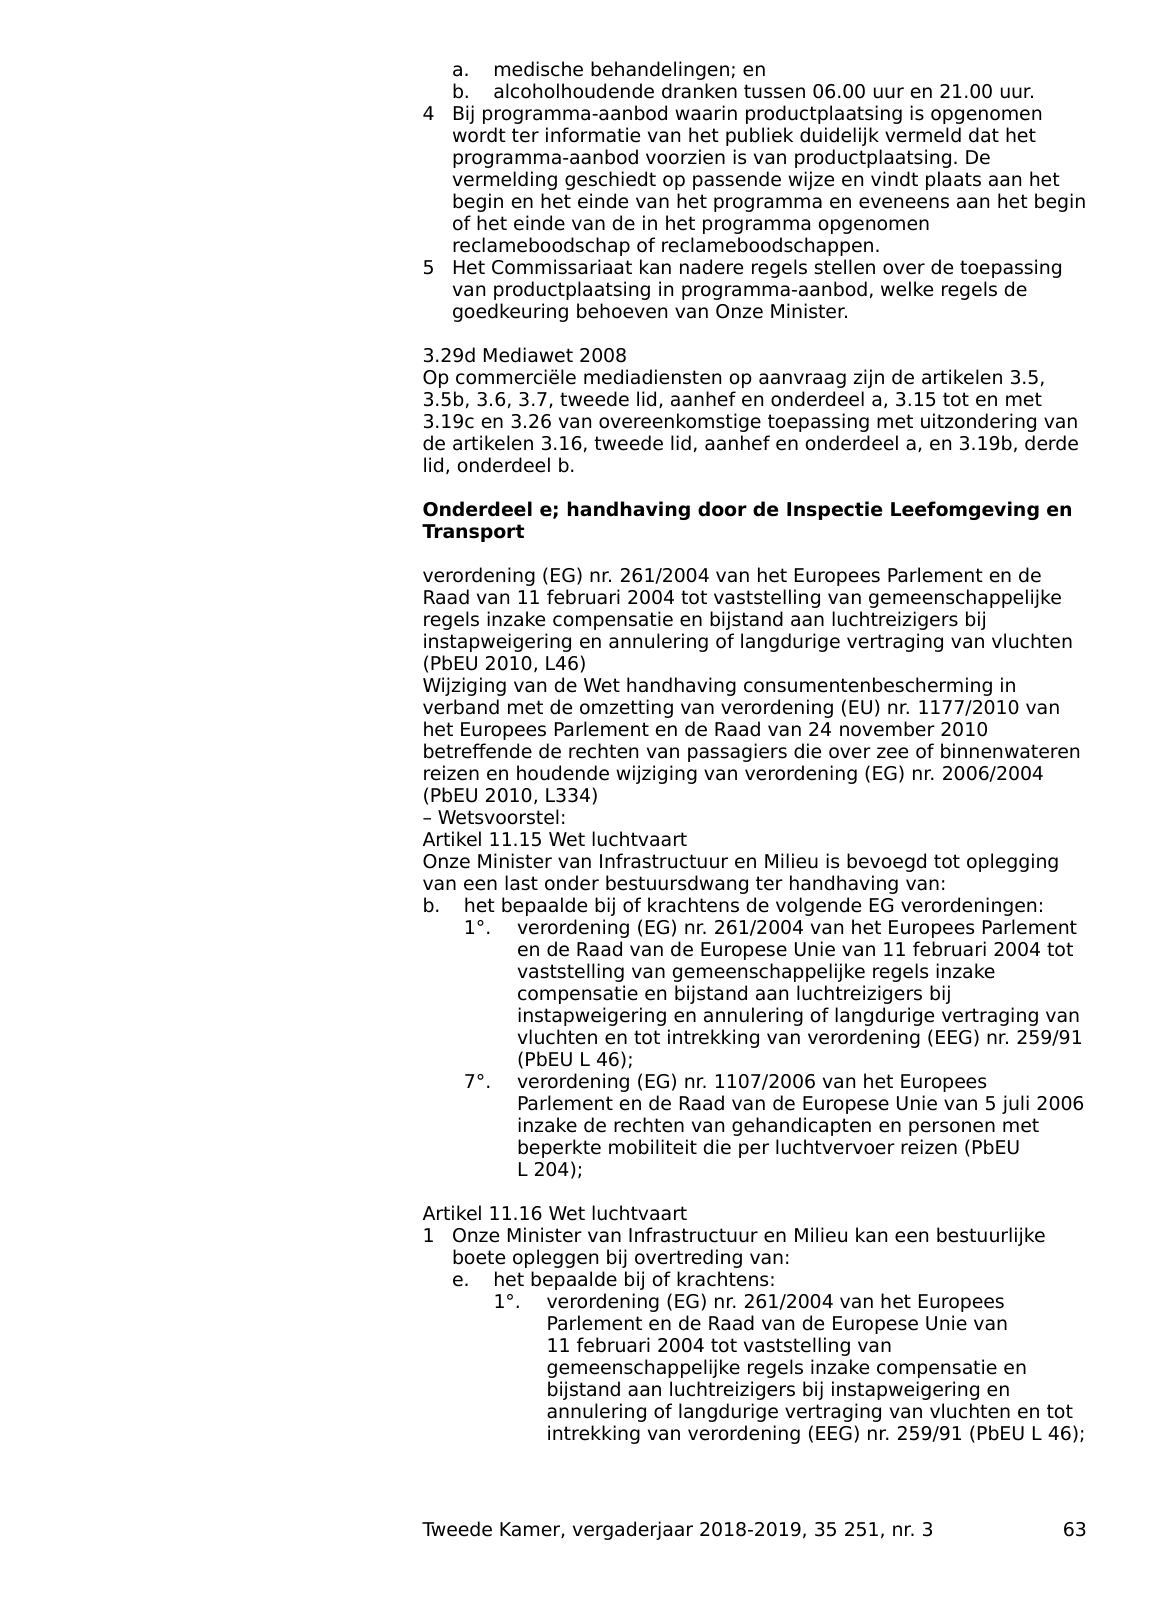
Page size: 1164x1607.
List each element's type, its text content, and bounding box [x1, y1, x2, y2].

text b. alcoholhoudende dranken tussen 06.00 uur en 21.00 uur. [452, 81, 1087, 103]
text 1°. verordening (EG) nr. 261/2004 van het Europees Parlement en de Raad van de Europese Unie van 11 februari 2004 tot vaststelling van gemeenschappelijke regels inzake compensatie en bijstand aan luchtreizigers bij instapweigering en annulering of langdurige vertraging van vluchten en tot intrekking van verordening (EEG) nr. 259/91 (PbEU L 46); [464, 917, 1087, 1071]
text Op commerciële mediadiensten op aanvraag zijn de artikelen 3.5, 3.5b, 3.6, 3.7, tweede lid, aanhef en onderdeel a, 3.15 tot en met 3.19c en 3.26 van overeenkomstige toepassing met uitzondering van de artikelen 3.16, tweede lid, aanhef en onderdeel a, en 3.19b, derde lid, onderdeel b. [422, 367, 1087, 477]
text 7°. verordening (EG) nr. 1107/2006 van het Europees Parlement en de Raad van de Europese Unie van 5 juli 2006 inzake de rechten van gehandicapten en personen met beperkte mobiliteit die per luchtvervoer reizen (PbEU L 204); [464, 1071, 1087, 1181]
text 4 Bij programma-aanbod waarin productplaatsing is opgenomen wordt ter informatie van het publiek duidelijk vermeld dat het programma-aanbod voorzien is van productplaatsing. De vermelding geschiedt op passende wijze en vindt plaats aan het begin en het einde van het programma en eveneens aan het begin of het einde van de in het programma opgenomen reclameboodschap of reclameboodschappen. [422, 103, 1087, 257]
subtitle Onderdeel e; handhaving door de Inspectie Leefomgeving en Transport [422, 499, 1087, 543]
text 3.29d Mediawet 2008 [422, 345, 1087, 367]
text 5 Het Commissariaat kan nadere regels stellen over de toepassing van productplaatsing in programma-aanbod, welke regels de goedkeuring behoeven van Onze Minister. [422, 257, 1087, 323]
text 1°. verordening (EG) nr. 261/2004 van het Europees Parlement en de Raad van de Europese Unie van 11 februari 2004 tot vaststelling van gemeenschappelijke regels inzake compensatie en bijstand aan luchtreizigers bij instapweigering en annulering of langdurige vertraging van vluchten en tot intrekking van verordening (EEG) nr. 259/91 (PbEU L 46); [493, 1291, 1087, 1444]
text Artikel 11.16 Wet luchtvaart [422, 1203, 1087, 1225]
text Onze Minister van Infrastructuur en Milieu is bevoegd tot oplegging van een last onder bestuursdwang ter handhaving van: [422, 851, 1087, 895]
text verordening (EG) nr. 261/2004 van het Europees Parlement en de Raad van 11 februari 2004 tot vaststelling van gemeenschappelijke regels inzake compensatie en bijstand aan luchtreizigers bij instapweigering en annulering of langdurige vertraging van vluchten (PbEU 2010, L46) [422, 565, 1087, 675]
text Artikel 11.15 Wet luchtvaart [422, 829, 1087, 851]
text Wijziging van de Wet handhaving consumentenbescherming in verband met de omzetting van verordening (EU) nr. 1177/2010 van het Europees Parlement en de Raad van 24 november 2010 betreffende de rechten van passagiers die over zee of binnenwateren reizen en houdende wijziging van verordening (EG) nr. 2006/2004 (PbEU 2010, L334) [422, 675, 1087, 807]
text a. medische behandelingen; en [452, 59, 1087, 81]
text – Wetsvoorstel: [422, 807, 1087, 829]
text b. het bepaalde bij of krachtens de volgende EG verordeningen: [422, 895, 1087, 917]
text 1 Onze Minister van Infrastructuur en Milieu kan een bestuurlijke boete opleggen bij overtreding van: [422, 1225, 1087, 1269]
text e. het bepaalde bij of krachtens: [452, 1269, 1087, 1291]
